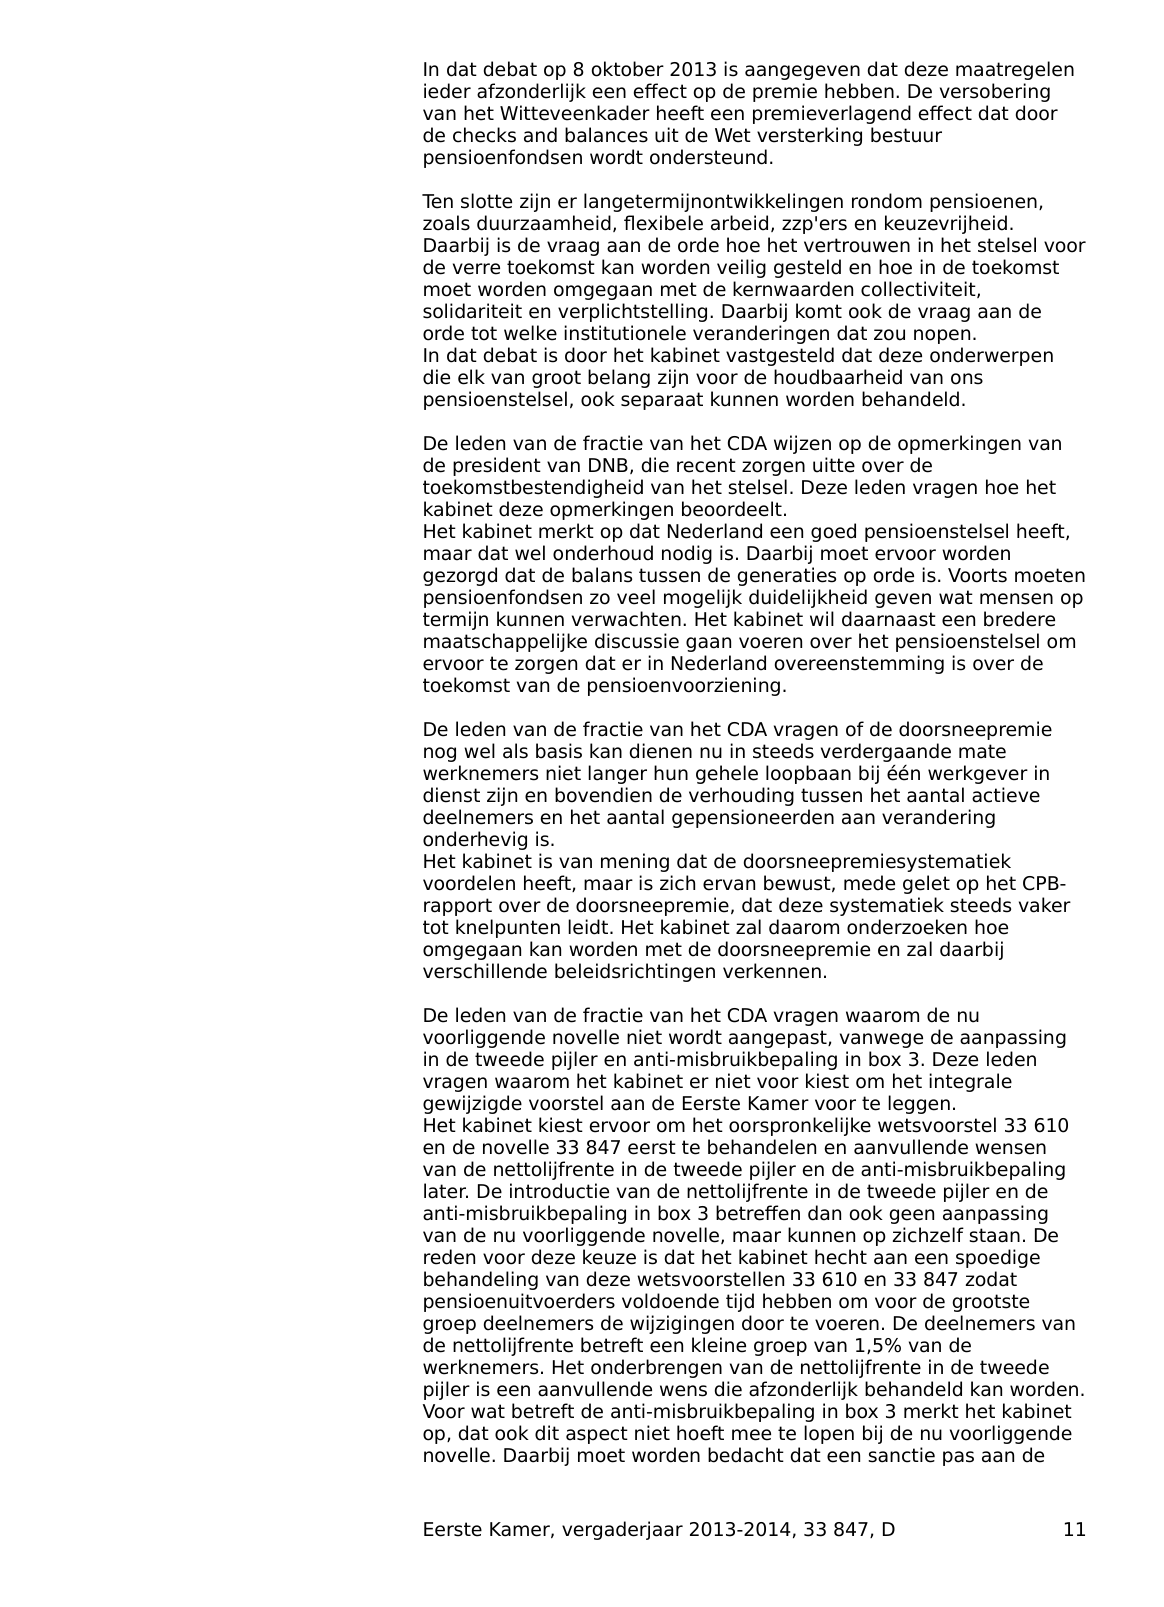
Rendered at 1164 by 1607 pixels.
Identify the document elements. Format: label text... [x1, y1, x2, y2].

text De leden van de fractie van het CDA vragen of de doorsneepremie nog wel als basis kan dienen nu in steeds verdergaande mate werknemers niet langer hun gehele loopbaan bij één werkgever in dienst zijn en bovendien de verhouding tussen het aantal actieve deelnemers en het aantal gepensioneerden aan verandering onderhevig is. [422, 719, 1087, 851]
text In dat debat is door het kabinet vastgesteld dat deze onderwerpen die elk van groot belang zijn voor de houdbaarheid van ons pensioenstelsel, ook separaat kunnen worden behandeld. [422, 345, 1087, 411]
text De leden van de fractie van het CDA vragen waarom de nu voorliggende novelle niet wordt aangepast, vanwege de aanpassing in de tweede pijler en anti-misbruikbepaling in box 3. Deze leden vragen waarom het kabinet er niet voor kiest om het integrale gewijzigde voorstel aan de Eerste Kamer voor te leggen. [422, 1005, 1087, 1115]
text Het kabinet is van mening dat de doorsneepremiesystematiek voordelen heeft, maar is zich ervan bewust, mede gelet op het CPB-rapport over de doorsneepremie, dat deze systematiek steeds vaker tot knelpunten leidt. Het kabinet zal daarom onderzoeken hoe omgegaan kan worden met de doorsneepremie en zal daarbij verschillende beleidsrichtingen verkennen. [422, 851, 1087, 983]
text De leden van de fractie van het CDA wijzen op de opmerkingen van de president van DNB, die recent zorgen uitte over de toekomstbestendigheid van het stelsel. Deze leden vragen hoe het kabinet deze opmerkingen beoordeelt. [422, 433, 1087, 521]
text Het kabinet kiest ervoor om het oorspronkelijke wetsvoorstel 33 610 en de novelle 33 847 eerst te behandelen en aanvullende wensen van de nettolijfrente in de tweede pijler en de anti-misbruikbepaling later. De introductie van de nettolijfrente in de tweede pijler en de anti-misbruikbepaling in box 3 betreffen dan ook geen aanpassing van de nu voorliggende novelle, maar kunnen op zichzelf staan. De reden voor deze keuze is dat het kabinet hecht aan een spoedige behandeling van deze wetsvoorstellen 33 610 en 33 847 zodat pensioenuitvoerders voldoende tijd hebben om voor de grootste groep deelnemers de wijzigingen door te voeren. De deelnemers van de nettolijfrente betreft een kleine groep van 1,5% van de werknemers. Het onderbrengen van de nettolijfrente in de tweede pijler is een aanvullende wens die afzonderlijk behandeld kan worden. Voor wat betreft de anti-misbruikbepaling in box 3 merkt het kabinet op, dat ook dit aspect niet hoeft mee te lopen bij de nu voorliggende novelle. Daarbij moet worden bedacht dat een sanctie pas aan de [422, 1115, 1087, 1467]
text Ten slotte zijn er langetermijnontwikkelingen rondom pensioenen, zoals duurzaamheid, flexibele arbeid, zzp'ers en keuzevrijheid. Daarbij is de vraag aan de orde hoe het vertrouwen in het stelsel voor de verre toekomst kan worden veilig gesteld en hoe in de toekomst moet worden omgegaan met de kernwaarden collectiviteit, solidariteit en verplichtstelling. Daarbij komt ook de vraag aan de orde tot welke institutionele veranderingen dat zou nopen. [422, 191, 1087, 345]
text Het kabinet merkt op dat Nederland een goed pensioenstelsel heeft, maar dat wel onderhoud nodig is. Daarbij moet ervoor worden gezorgd dat de balans tussen de generaties op orde is. Voorts moeten pensioenfondsen zo veel mogelijk duidelijkheid geven wat mensen op termijn kunnen verwachten. Het kabinet wil daarnaast een bredere maatschappelijke discussie gaan voeren over het pensioenstelsel om ervoor te zorgen dat er in Nederland overeenstemming is over de toekomst van de pensioenvoorziening. [422, 521, 1087, 697]
text In dat debat op 8 oktober 2013 is aangegeven dat deze maatregelen ieder afzonderlijk een effect op de premie hebben. De versobering van het Witteveenkader heeft een premieverlagend effect dat door de checks and balances uit de Wet versterking bestuur pensioenfondsen wordt ondersteund. [422, 59, 1087, 169]
